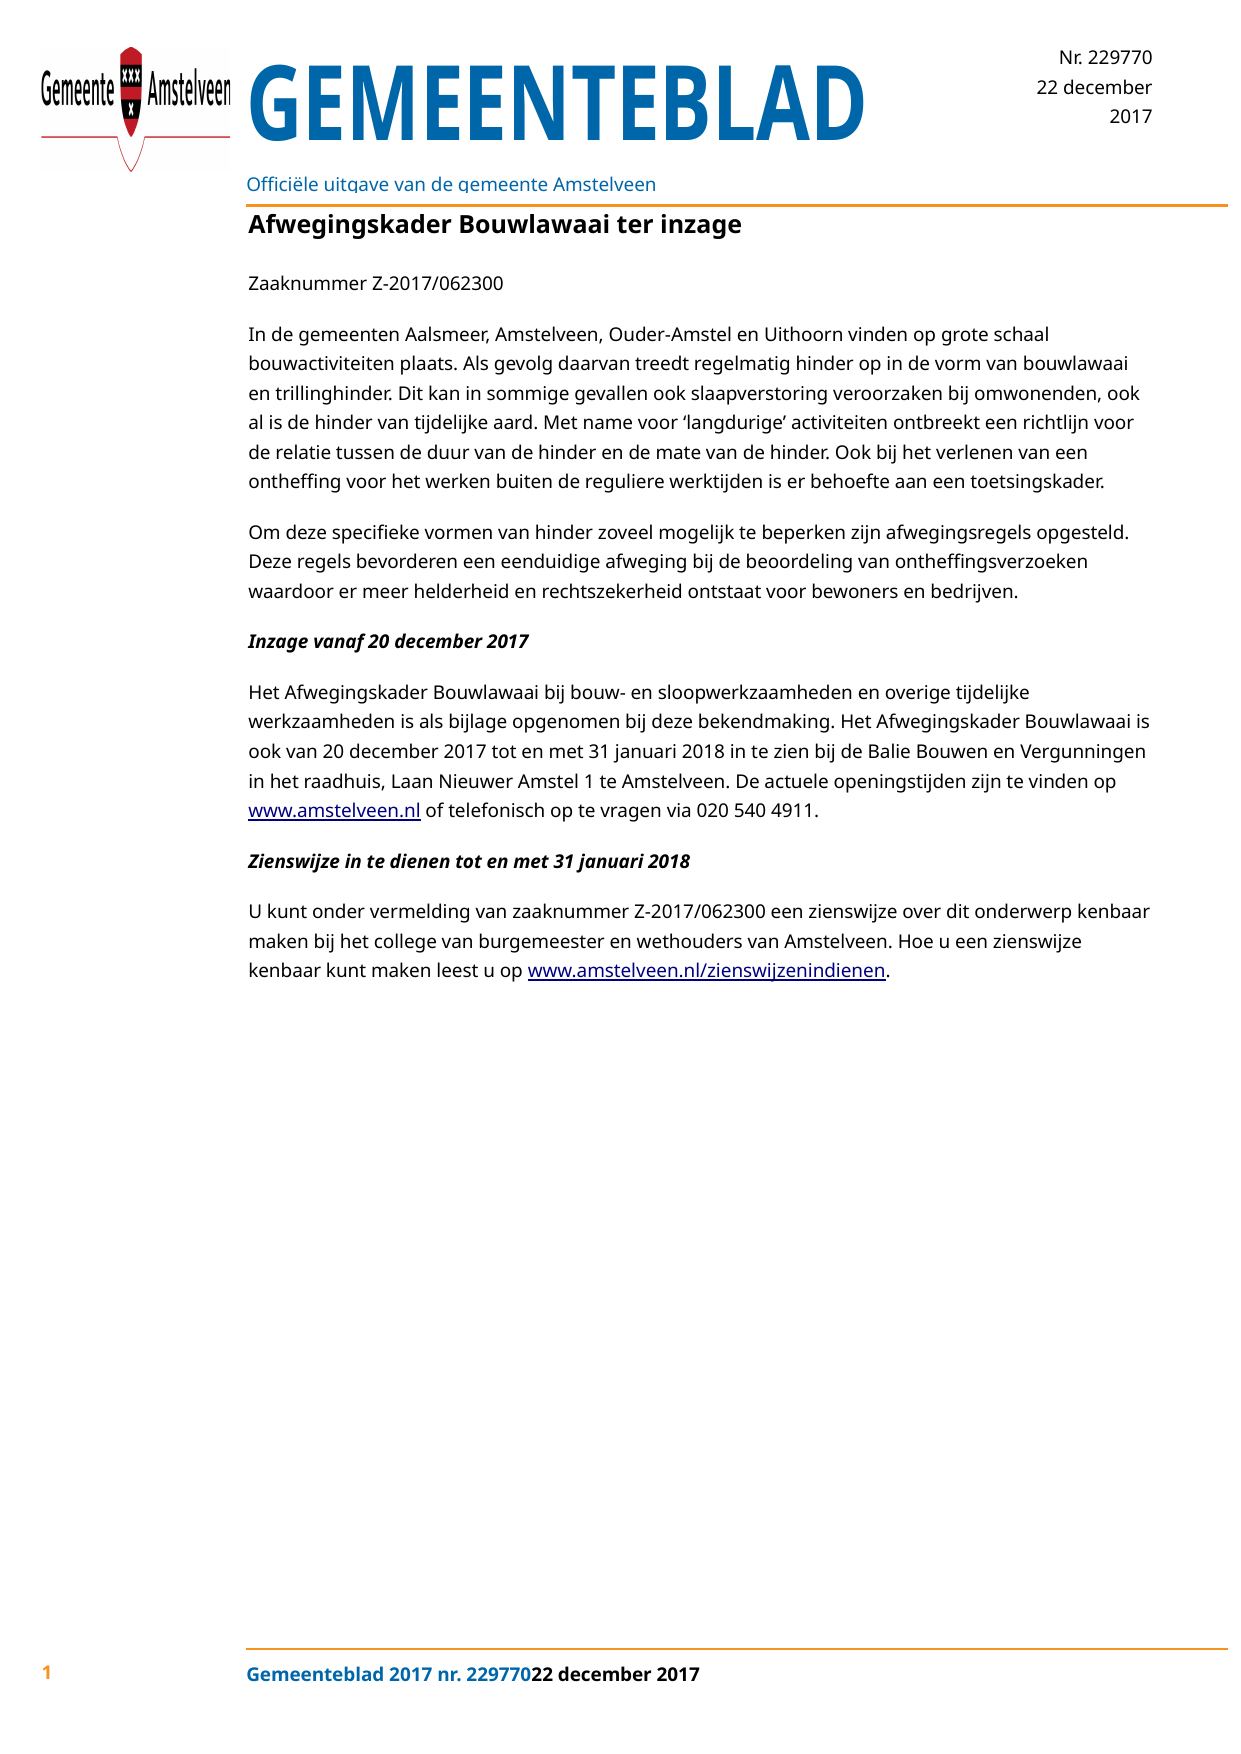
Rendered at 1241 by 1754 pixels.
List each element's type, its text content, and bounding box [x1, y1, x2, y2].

text Om deze specifieke vormen van hinder zoveel mogelijk te beperken zijn afwegingsregels opgesteld. Deze regels bevorderen een eenduidige afweging bij de beoordeling van ontheffingsverzoeken waardoor er meer helderheid en rechtszekerheid ontstaat voor bewoners en bedrijven. [248, 519, 1152, 604]
text Inzage vanaf 20 december 2017 [248, 629, 1152, 654]
text In de gemeenten Aalsmeer, Amstelveen, Ouder-Amstel en Uithoorn vinden op grote schaal bouwactiviteiten plaats. Als gevolg daarvan treedt regelmatig hinder op in de vorm van bouwlawaai en trillinghinder. Dit kan in sommige gevallen ook slaapverstoring veroorzaken bij omwonenden, ook al is de hinder van tijdelijke aard. Met name voor ‘langdurige’ activiteiten ontbreekt een richtlijn voor de relatie tussen de duur van de hinder en de mate van de hinder. Ook bij het verlenen van een ontheffing voor het werken buiten de reguliere werktijden is er behoefte aan een toetsingskader. [248, 321, 1152, 494]
text Afwegingskader Bouwlawaai ter inzage [248, 207, 1152, 241]
text Het Afwegingskader Bouwlawaai bij bouw- en sloopwerkzaamheden en overige tijdelijke werkzaamheden is als bijlage opgenomen bij deze bekendmaking. Het Afwegingskader Bouwlawaai is ook van 20 december 2017 tot en met 31 januari 2018 in te zien bij de Balie Bouwen en Vergunningen in het raadhuis, Laan Nieuwer Amstel 1 te Amstelveen. De actuele openingstijden zijn te vinden op www.amstelveen.nl of telefonisch op te vragen via 020 540 4911. [248, 679, 1152, 823]
picture [41, 47, 231, 172]
text Zienswijze in te dienen tot en met 31 januari 2018 [248, 848, 1152, 873]
text U kunt onder vermelding van zaaknummer Z-2017/062300 een zienswijze over dit onderwerp kenbaar maken bij het college van burgemeester en wethouders van Amstelveen. Hoe u een zienswijze kenbaar kunt maken leest u op www.amstelveen.nl/zienswijzenindienen. [248, 898, 1152, 983]
text Zaaknummer Z-2017/062300 [248, 270, 1152, 296]
